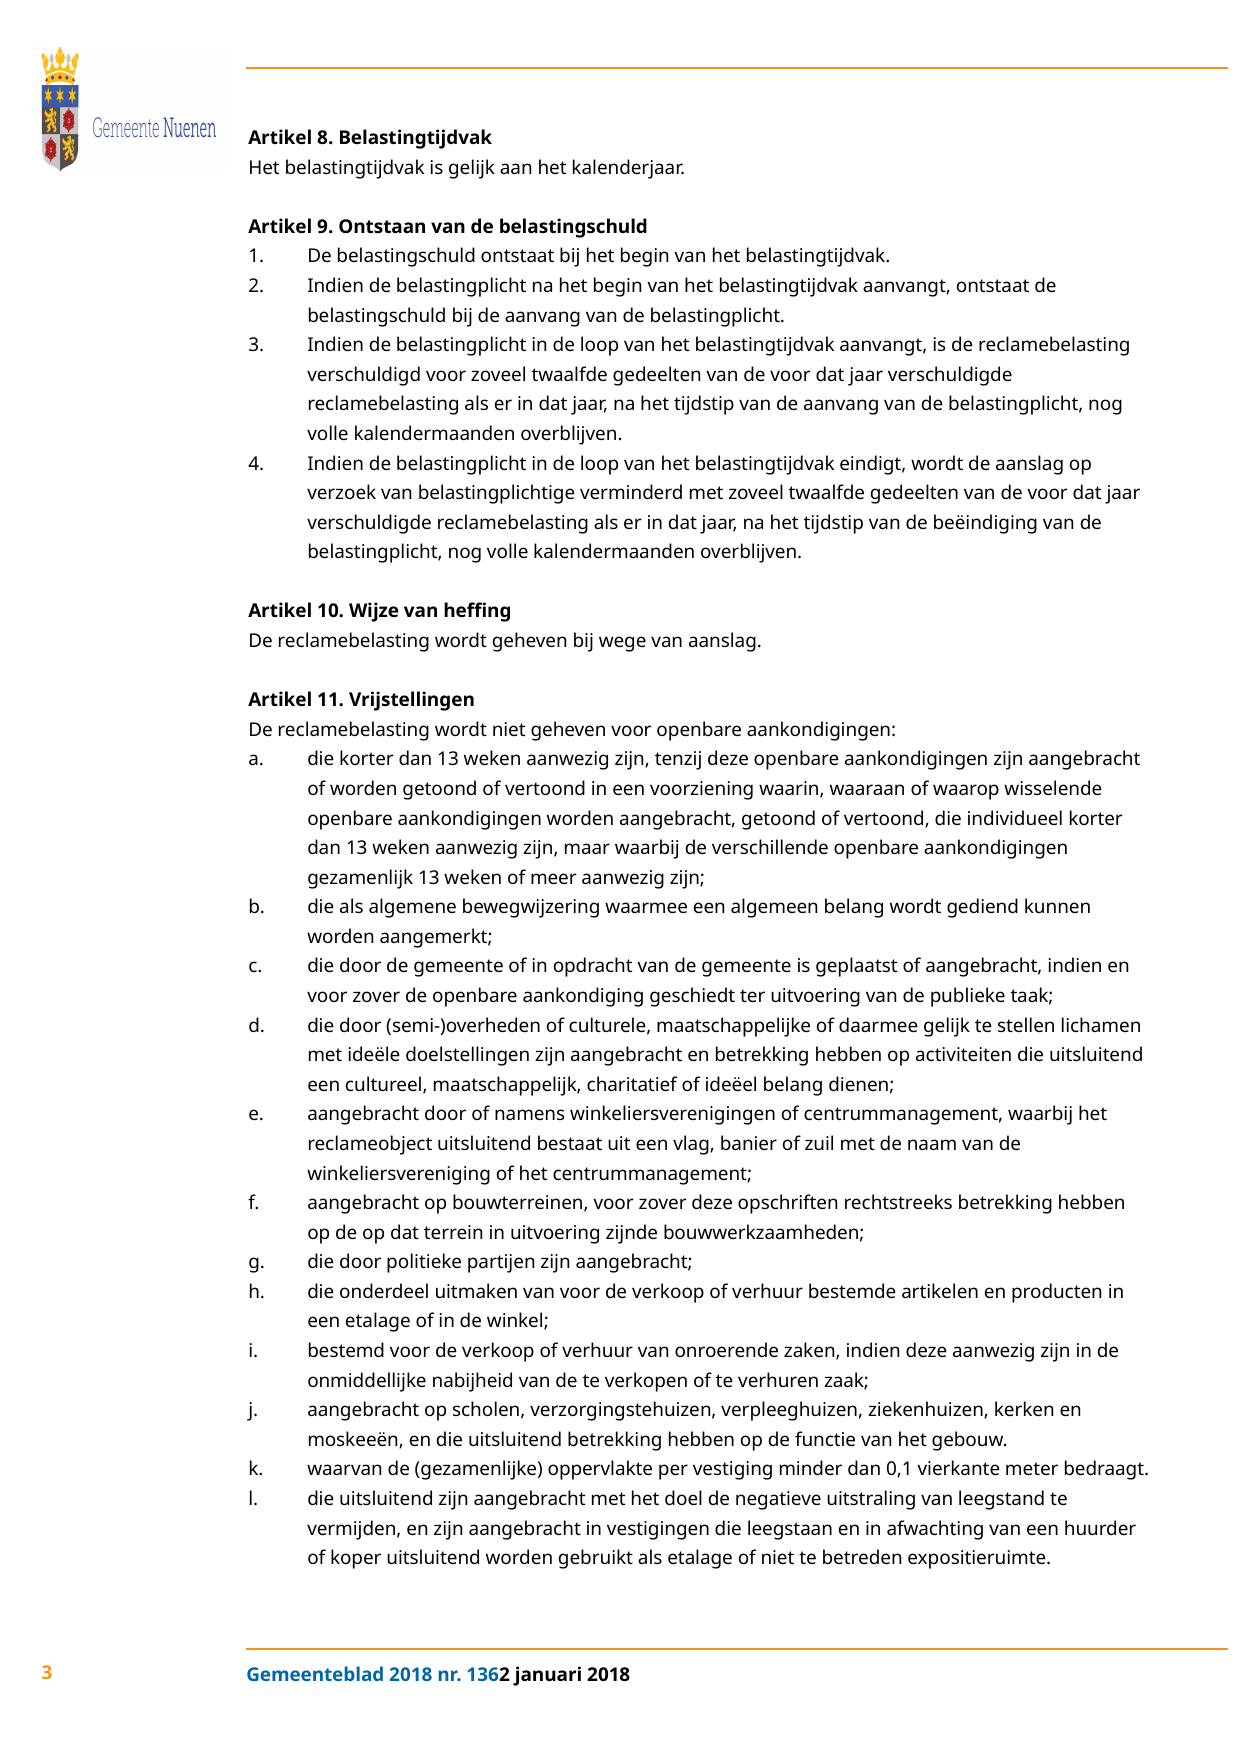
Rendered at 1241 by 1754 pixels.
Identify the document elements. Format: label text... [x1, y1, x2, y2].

text Artikel 10. Wijze van heffing [248, 598, 1152, 623]
list waarvan de (gezamenlijke) oppervlakte per vestiging minder dan 0,1 vierkante meter bedraagt. [248, 1456, 1152, 1481]
list bestemd voor de verkoop of verhuur van onroerende zaken, indien deze aanwezig zijn in de onmiddellijke nabijheid van de te verkopen of te verhuren zaak; [248, 1337, 1152, 1393]
list Indien de belastingplicht in de loop van het belastingtijdvak aanvangt, is de reclamebelasting verschuldigd voor zoveel twaalfde gedeelten van de voor dat jaar verschuldigde reclamebelasting als er in dat jaar, na het tijdstip van de aanvang van de belastingplicht, nog volle kalendermaanden overblijven. [248, 331, 1152, 446]
list aangebracht op bouwterreinen, voor zover deze opschriften rechtstreeks betrekking hebben op de op dat terrein in uitvoering zijnde bouwwerkzaamheden; [248, 1189, 1152, 1245]
text Het belastingtijdvak is gelijk aan het kalenderjaar. [248, 154, 1152, 180]
list die uitsluitend zijn aangebracht met het doel de negatieve uitstraling van leegstand te vermijden, en zijn aangebracht in vestigingen die leegstaan en in afwachting van een huurder of koper uitsluitend worden gebruikt als etalage of niet te betreden expositieruimte. [248, 1485, 1152, 1570]
picture [41, 47, 231, 172]
text De reclamebelasting wordt geheven bij wege van aanslag. [248, 627, 1152, 653]
text Artikel 11. Vrijstellingen [248, 686, 1152, 712]
list die door politieke partijen zijn aangebracht; [248, 1248, 1152, 1274]
list die korter dan 13 weken aanwezig zijn, tenzij deze openbare aankondigingen zijn aangebracht of worden getoond of vertoond in een voorziening waarin, waaraan of waarop wisselende openbare aankondigingen worden aangebracht, getoond of vertoond, die individueel korter dan 13 weken aanwezig zijn, maar waarbij de verschillende openbare aankondigingen gezamenlijk 13 weken of meer aanwezig zijn; [248, 746, 1152, 890]
list die door (semi-)overheden of culturele, maatschappelijke of daarmee gelijk te stellen lichamen met ideële doelstellingen zijn aangebracht en betrekking hebben op activiteiten die uitsluitend een cultureel, maatschappelijk, charitatief of ideëel belang dienen; [248, 1012, 1152, 1097]
list die onderdeel uitmaken van voor de verkoop of verhuur bestemde artikelen en producten in een etalage of in de winkel; [248, 1278, 1152, 1333]
list aangebracht door of namens winkeliersverenigingen of centrummanagement, waarbij het reclameobject uitsluitend bestaat uit een vlag, banier of zuil met de naam van de winkeliersvereniging of het centrummanagement; [248, 1101, 1152, 1186]
list die als algemene bewegwijzering waarmee een algemeen belang wordt gediend kunnen worden aangemerkt; [248, 893, 1152, 949]
list De belastingschuld ontstaat bij het begin van het belastingtijdvak. [248, 243, 1152, 268]
text De reclamebelasting wordt niet geheven voor openbare aankondigingen: [248, 716, 1152, 742]
text Artikel 9. Ontstaan van de belastingschuld [248, 213, 1152, 239]
list aangebracht op scholen, verzorgingstehuizen, verpleeghuizen, ziekenhuizen, kerken en moskeeën, en die uitsluitend betrekking hebben op de functie van het gebouw. [248, 1396, 1152, 1452]
text Artikel 8. Belastingtijdvak [248, 124, 1152, 150]
list Indien de belastingplicht na het begin van het belastingtijdvak aanvangt, ontstaat de belastingschuld bij de aanvang van de belastingplicht. [248, 272, 1152, 328]
list Indien de belastingplicht in de loop van het belastingtijdvak eindigt, wordt de aanslag op verzoek van belastingplichtige verminderd met zoveel twaalfde gedeelten van de voor dat jaar verschuldigde reclamebelasting als er in dat jaar, na het tijdstip van de beëindiging van de belastingplicht, nog volle kalendermaanden overblijven. [248, 450, 1152, 564]
list die door de gemeente of in opdracht van de gemeente is geplaatst of aangebracht, indien en voor zover de openbare aankondiging geschiedt ter uitvoering van de publieke taak; [248, 953, 1152, 1008]
